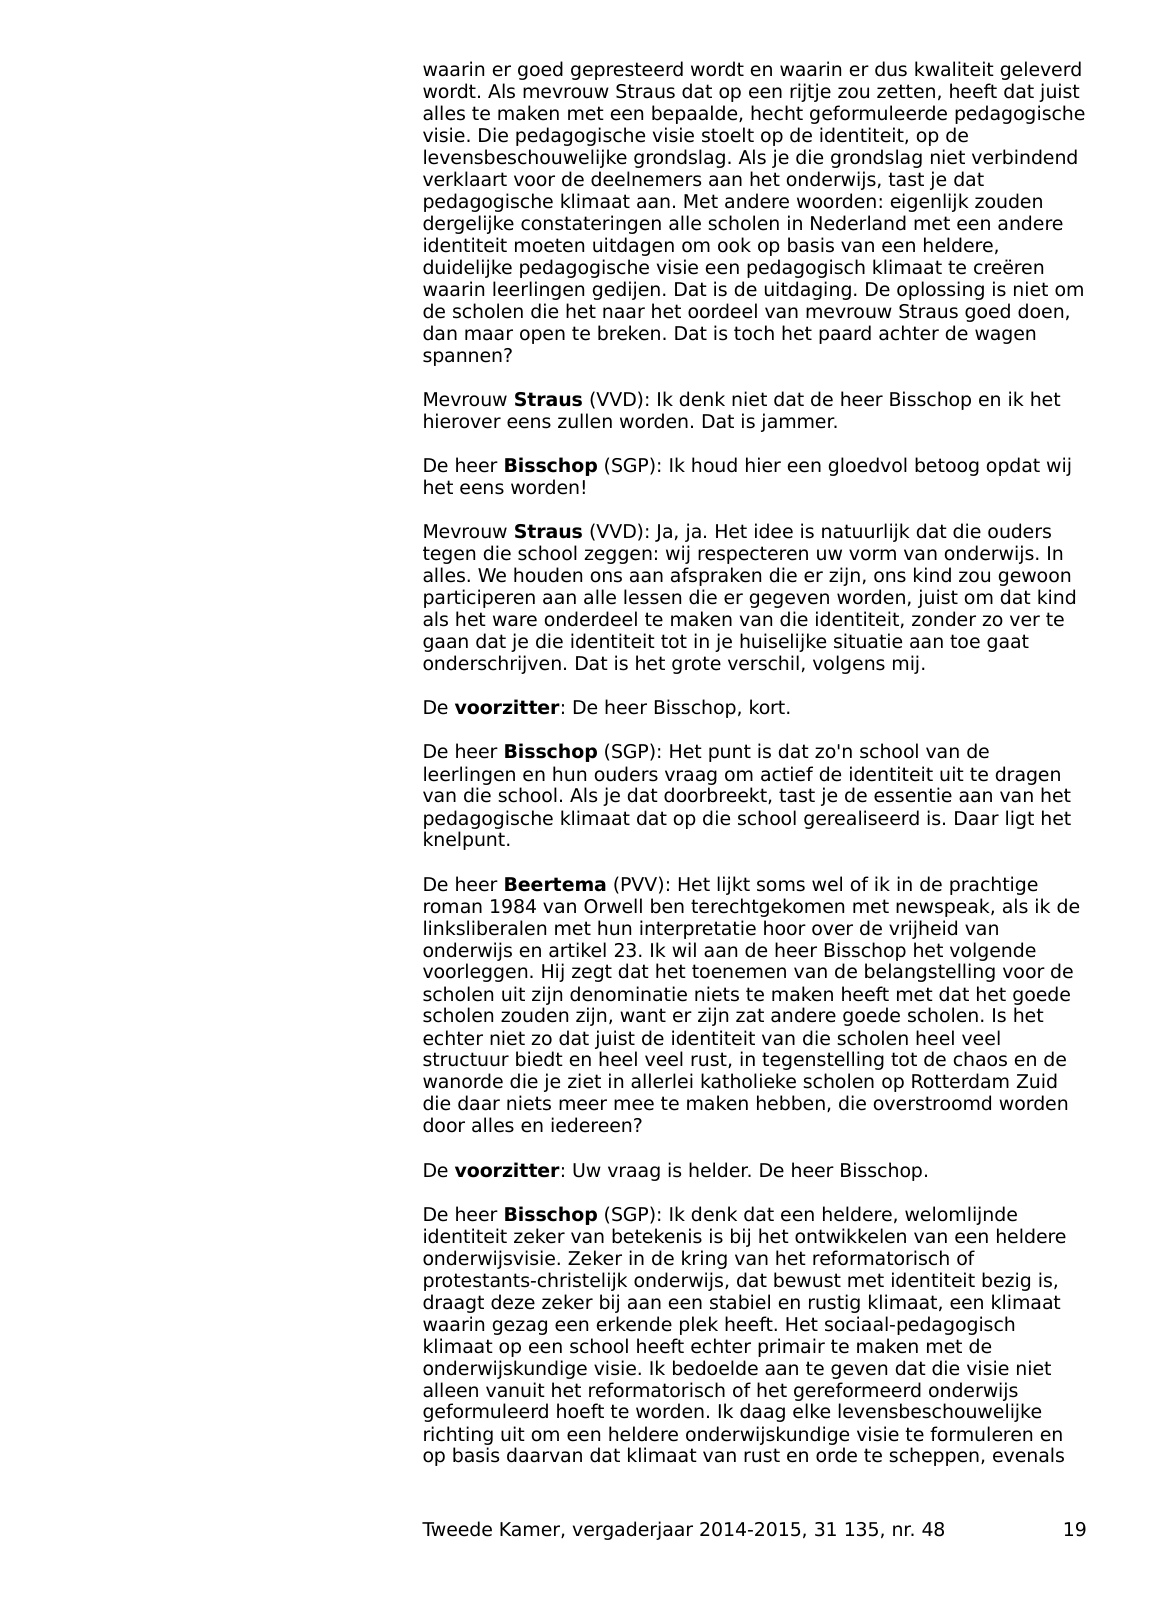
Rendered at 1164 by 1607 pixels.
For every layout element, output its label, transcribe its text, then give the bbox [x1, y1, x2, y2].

text Mevrouw Straus (VVD): Ik denk niet dat de heer Bisschop en ik het hierover eens zullen worden. Dat is jammer. [422, 389, 1087, 433]
text De heer Bisschop (SGP): Het punt is dat zo'n school van de leerlingen en hun ouders vraag om actief de identiteit uit te dragen van die school. Als je dat doorbreekt, tast je de essentie aan van het pedagogische klimaat dat op die school gerealiseerd is. Daar ligt het knelpunt. [422, 741, 1087, 851]
text Mevrouw Straus (VVD): Ja, ja. Het idee is natuurlijk dat die ouders tegen die school zeggen: wij respecteren uw vorm van onderwijs. In alles. We houden ons aan afspraken die er zijn, ons kind zou gewoon participeren aan alle lessen die er gegeven worden, juist om dat kind als het ware onderdeel te maken van die identiteit, zonder zo ver te gaan dat je die identiteit tot in je huiselijke situatie aan toe gaat onderschrijven. Dat is het grote verschil, volgens mij. [422, 521, 1087, 675]
text De heer Bisschop (SGP): Ik denk dat een heldere, welomlijnde identiteit zeker van betekenis is bij het ontwikkelen van een heldere onderwijsvisie. Zeker in de kring van het reformatorisch of protestants-christelijk onderwijs, dat bewust met identiteit bezig is, draagt deze zeker bij aan een stabiel en rustig klimaat, een klimaat waarin gezag een erkende plek heeft. Het sociaal-pedagogisch klimaat op een school heeft echter primair te maken met de onderwijskundige visie. Ik bedoelde aan te geven dat die visie niet alleen vanuit het reformatorisch of het gereformeerd onderwijs geformuleerd hoeft te worden. Ik daag elke levensbeschouwelijke richting uit om een heldere onderwijskundige visie te formuleren en op basis daarvan dat klimaat van rust en orde te scheppen, evenals [422, 1204, 1087, 1467]
text De heer Beertema (PVV): Het lijkt soms wel of ik in de prachtige roman 1984 van Orwell ben terechtgekomen met newspeak, als ik de linksliberalen met hun interpretatie hoor over de vrijheid van onderwijs en artikel 23. Ik wil aan de heer Bisschop het volgende voorleggen. Hij zegt dat het toenemen van de belangstelling voor de scholen uit zijn denominatie niets te maken heeft met dat het goede scholen zouden zijn, want er zijn zat andere goede scholen. Is het echter niet zo dat juist de identiteit van die scholen heel veel structuur biedt en heel veel rust, in tegenstelling tot de chaos en de wanorde die je ziet in allerlei katholieke scholen op Rotterdam Zuid die daar niets meer mee te maken hebben, die overstroomd worden door alles en iedereen? [422, 873, 1087, 1137]
text De voorzitter: Uw vraag is helder. De heer Bisschop. [422, 1159, 1087, 1181]
text De heer Bisschop (SGP): Ik houd hier een gloedvol betoog opdat wij het eens worden! [422, 455, 1087, 499]
text waarin er goed gepresteerd wordt en waarin er dus kwaliteit geleverd wordt. Als mevrouw Straus dat op een rijtje zou zetten, heeft dat juist alles te maken met een bepaalde, hecht geformuleerde pedagogische visie. Die pedagogische visie stoelt op de identiteit, op de levensbeschouwelijke grondslag. Als je die grondslag niet verbindend verklaart voor de deelnemers aan het onderwijs, tast je dat pedagogische klimaat aan. Met andere woorden: eigenlijk zouden dergelijke constateringen alle scholen in Nederland met een andere identiteit moeten uitdagen om ook op basis van een heldere, duidelijke pedagogische visie een pedagogisch klimaat te creëren waarin leerlingen gedijen. Dat is de uitdaging. De oplossing is niet om de scholen die het naar het oordeel van mevrouw Straus goed doen, dan maar open te breken. Dat is toch het paard achter de wagen spannen? [422, 59, 1087, 367]
text De voorzitter: De heer Bisschop, kort. [422, 697, 1087, 719]
